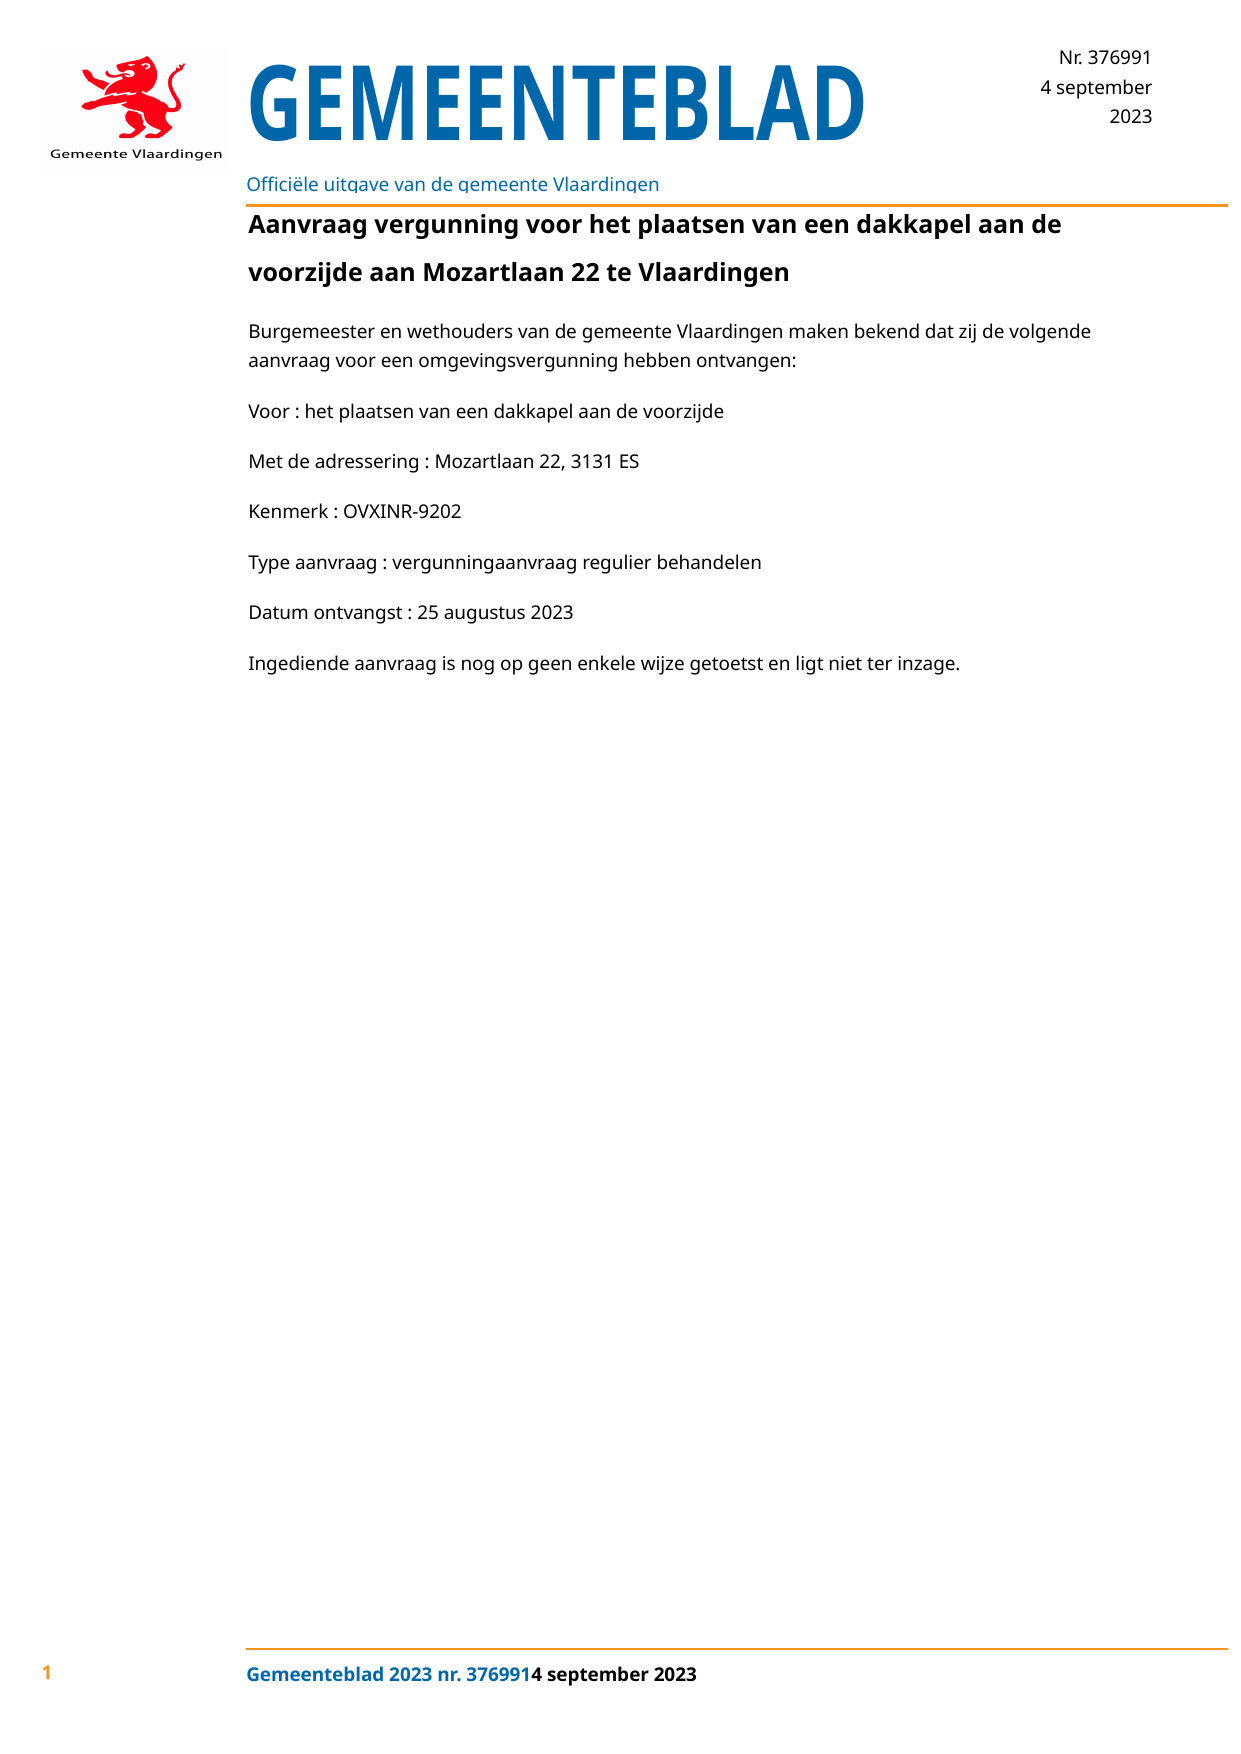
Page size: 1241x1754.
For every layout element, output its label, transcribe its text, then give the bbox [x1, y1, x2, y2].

text Type aanvraag : vergunningaanvraag regulier behandelen [248, 549, 1152, 575]
text Ingediende aanvraag is nog op geen enkele wijze getoetst en ligt niet ter inzage. [248, 650, 1152, 676]
text Voor : het plaatsen van een dakkapel aan de voorzijde [248, 398, 1152, 424]
text Met de adressering : Mozartlaan 22, 3131 ES [248, 448, 1152, 474]
text Aanvraag vergunning voor het plaatsen van een dakkapel aan de voorzijde aan Mozartlaan 22 te Vlaardingen [248, 207, 1152, 288]
text Burgemeester en wethouders van de gemeente Vlaardingen maken bekend dat zij de volgende aanvraag voor een omgevingsvergunning hebben ontvangen: [248, 318, 1152, 373]
picture [41, 47, 231, 172]
text Kenmerk : OVXINR-9202 [248, 499, 1152, 524]
text Datum ontvangst : 25 augustus 2023 [248, 599, 1152, 625]
